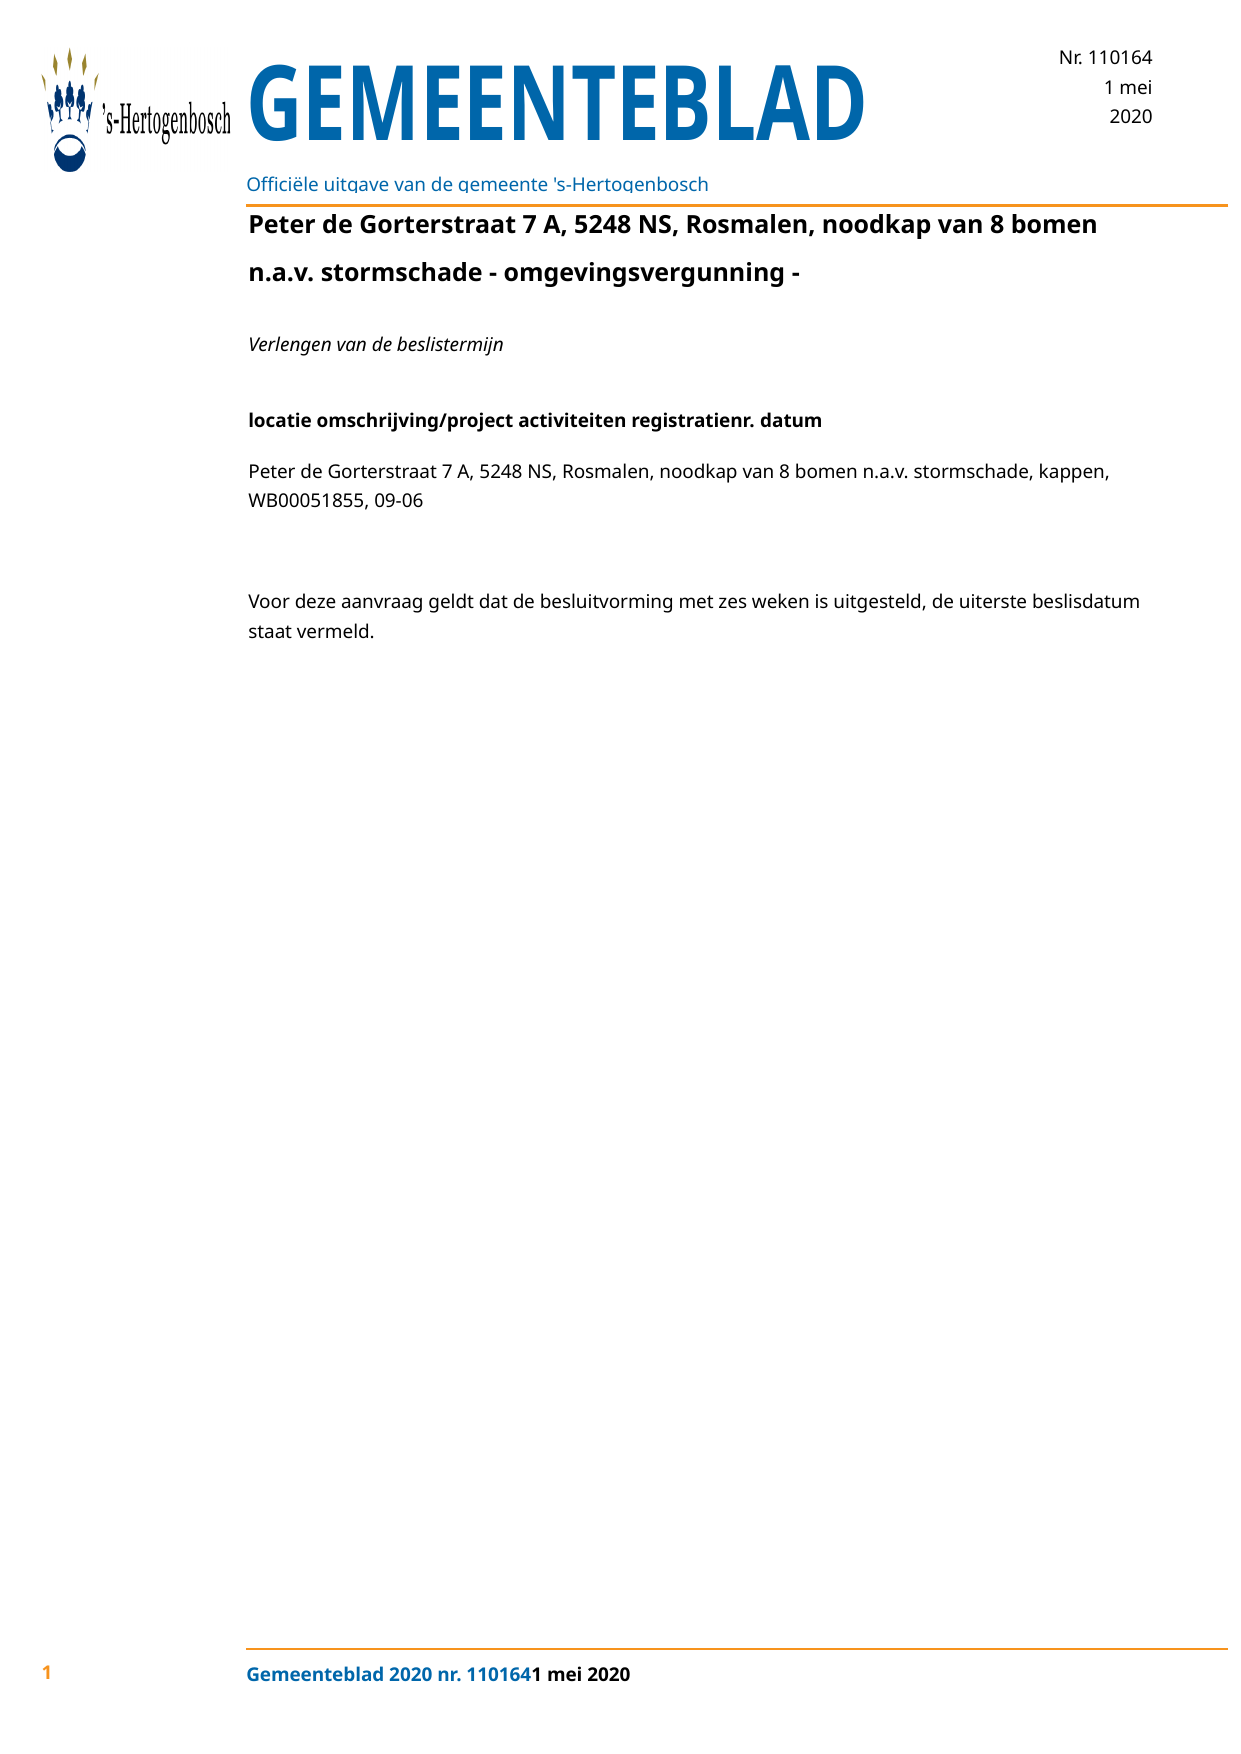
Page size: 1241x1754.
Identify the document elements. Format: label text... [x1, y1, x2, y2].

text Peter de Gorterstraat 7 A, 5248 NS, Rosmalen, noodkap van 8 bomen n.a.v. stormschade - omgevingsvergunning - [248, 207, 1152, 288]
text Peter de Gorterstraat 7 A, 5248 NS, Rosmalen, noodkap van 8 bomen n.a.v. stormschade, kappen, WB00051855, 09-06 [248, 458, 1152, 513]
text Voor deze aanvraag geldt dat de besluitvorming met zes weken is uitgesteld, de uiterste beslisdatum staat vermeld. [248, 588, 1152, 644]
picture [41, 47, 231, 172]
text locatie omschrijving/project activiteiten registratienr. datum [248, 408, 1152, 433]
text Verlengen van de beslistermijn [248, 331, 1152, 357]
